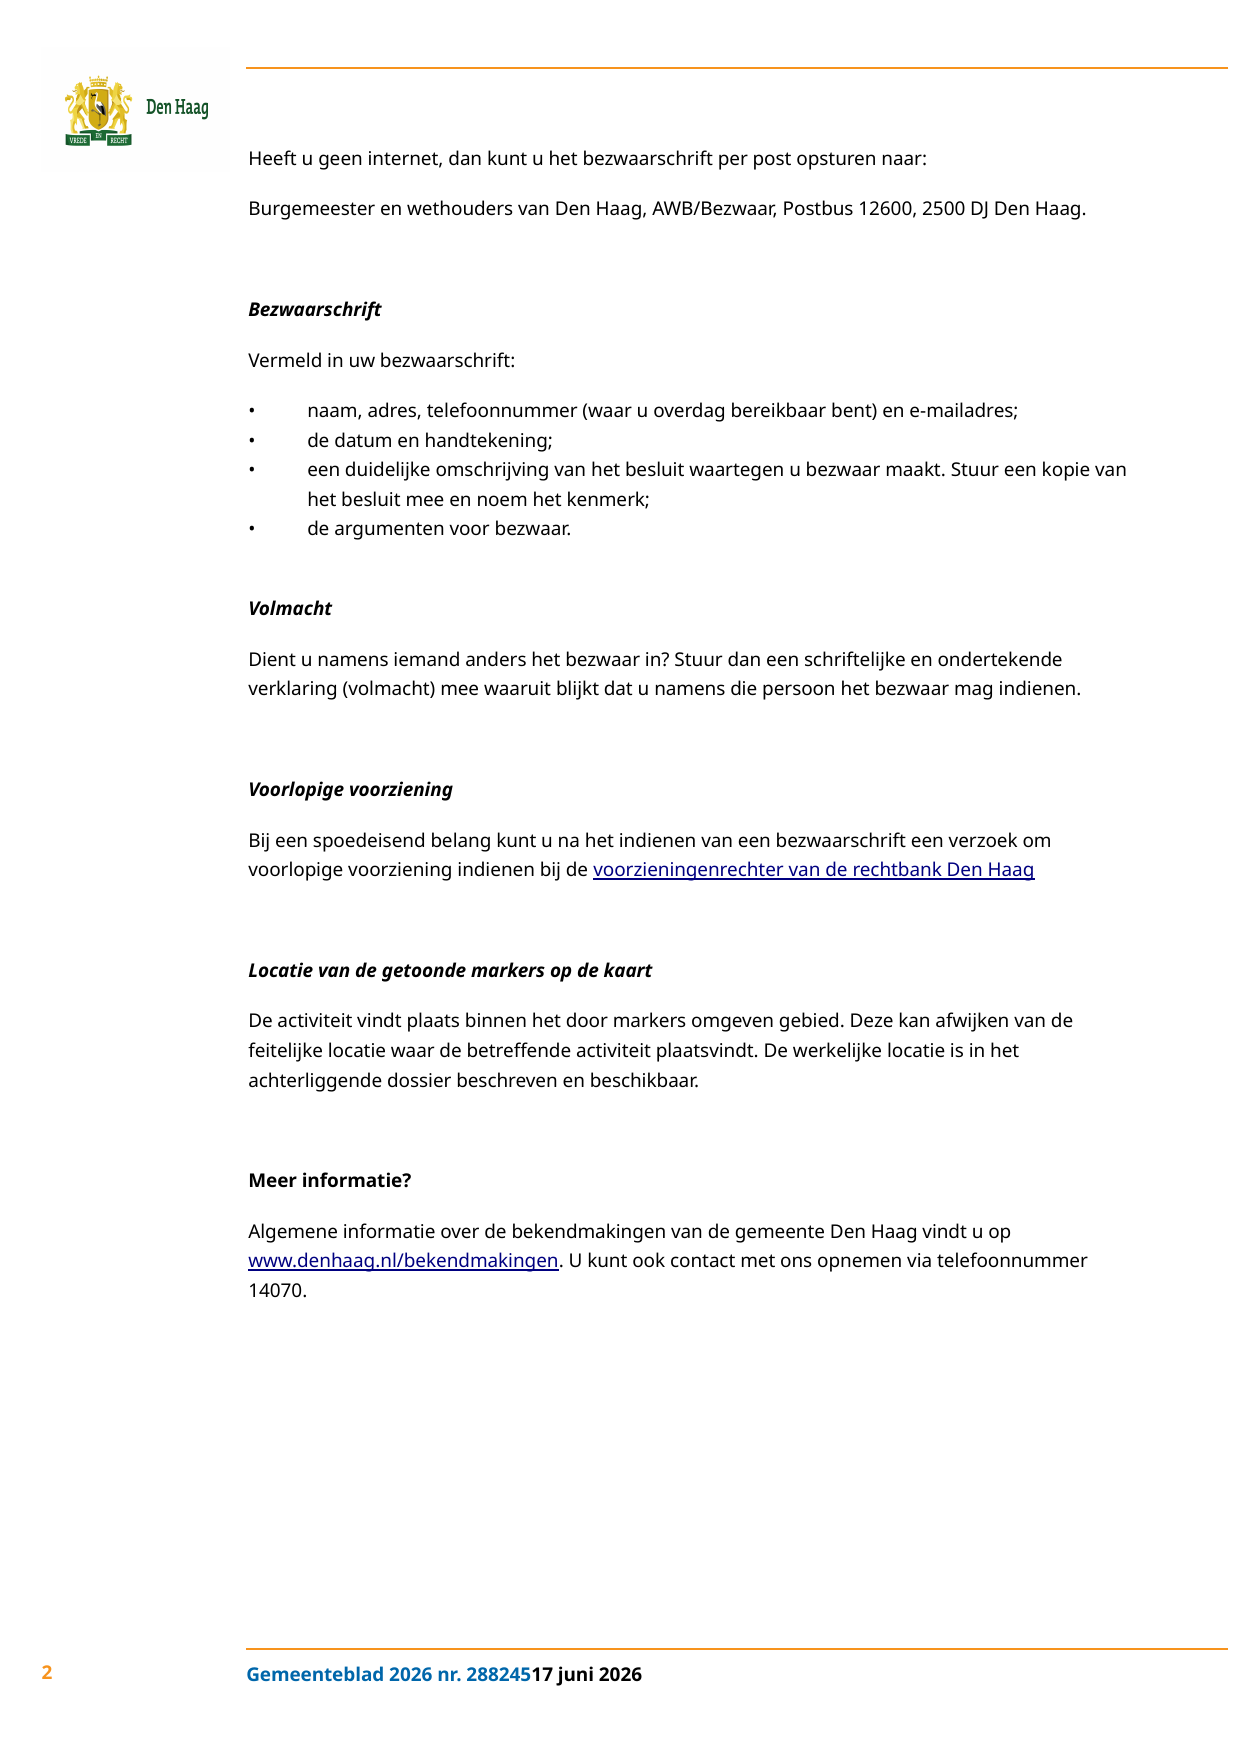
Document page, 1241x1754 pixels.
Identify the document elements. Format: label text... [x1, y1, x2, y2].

text Dient u namens iemand anders het bezwaar in? Stuur dan een schriftelijke en ondertekende verklaring (volmacht) mee waaruit blijkt dat u namens die persoon het bezwaar mag indienen. [248, 646, 1152, 701]
list naam, adres, telefoonnummer (waar u overdag bereikbaar bent) en e-mailadres; [248, 397, 1152, 423]
text Voorlopige voorziening [248, 776, 1152, 802]
text Meer informatie? [248, 1168, 1152, 1193]
text Vermeld in uw bezwaarschrift: [248, 347, 1152, 373]
text Algemene informatie over de bekendmakingen van de gemeente Den Haag vindt u op www.denhaag.nl/bekendmakingen. U kunt ook contact met ons opnemen via telefoonnummer 14070. [248, 1218, 1152, 1303]
text Volmacht [248, 596, 1152, 621]
text Bezwaarschrift [248, 296, 1152, 322]
list een duidelijke omschrijving van het besluit waartegen u bezwaar maakt. Stuur een kopie van het besluit mee en noem het kenmerk; [248, 456, 1152, 512]
text Heeft u geen internet, dan kunt u het bezwaarschrift per post opsturen naar: [248, 145, 1152, 171]
text Locatie van de getoonde markers op de kaart [248, 957, 1152, 983]
picture [41, 47, 231, 172]
text Burgemeester en wethouders van Den Haag, AWB/Bezwaar, Postbus 12600, 2500 DJ Den Haag. [248, 196, 1152, 221]
list de datum en handtekening; [248, 427, 1152, 453]
list de argumenten voor bezwaar. [248, 516, 1152, 541]
text Bij een spoedeisend belang kunt u na het indienen van een bezwaarschrift een verzoek om voorlopige voorziening indienen bij de voorzieningenrechter van de rechtbank Den Haag [248, 827, 1152, 882]
text De activiteit vindt plaats binnen het door markers omgeven gebied. Deze kan afwijken van de feitelijke locatie waar de betreffende activiteit plaatsvindt. De werkelijke locatie is in het achterliggende dossier beschreven en beschikbaar. [248, 1008, 1152, 1093]
